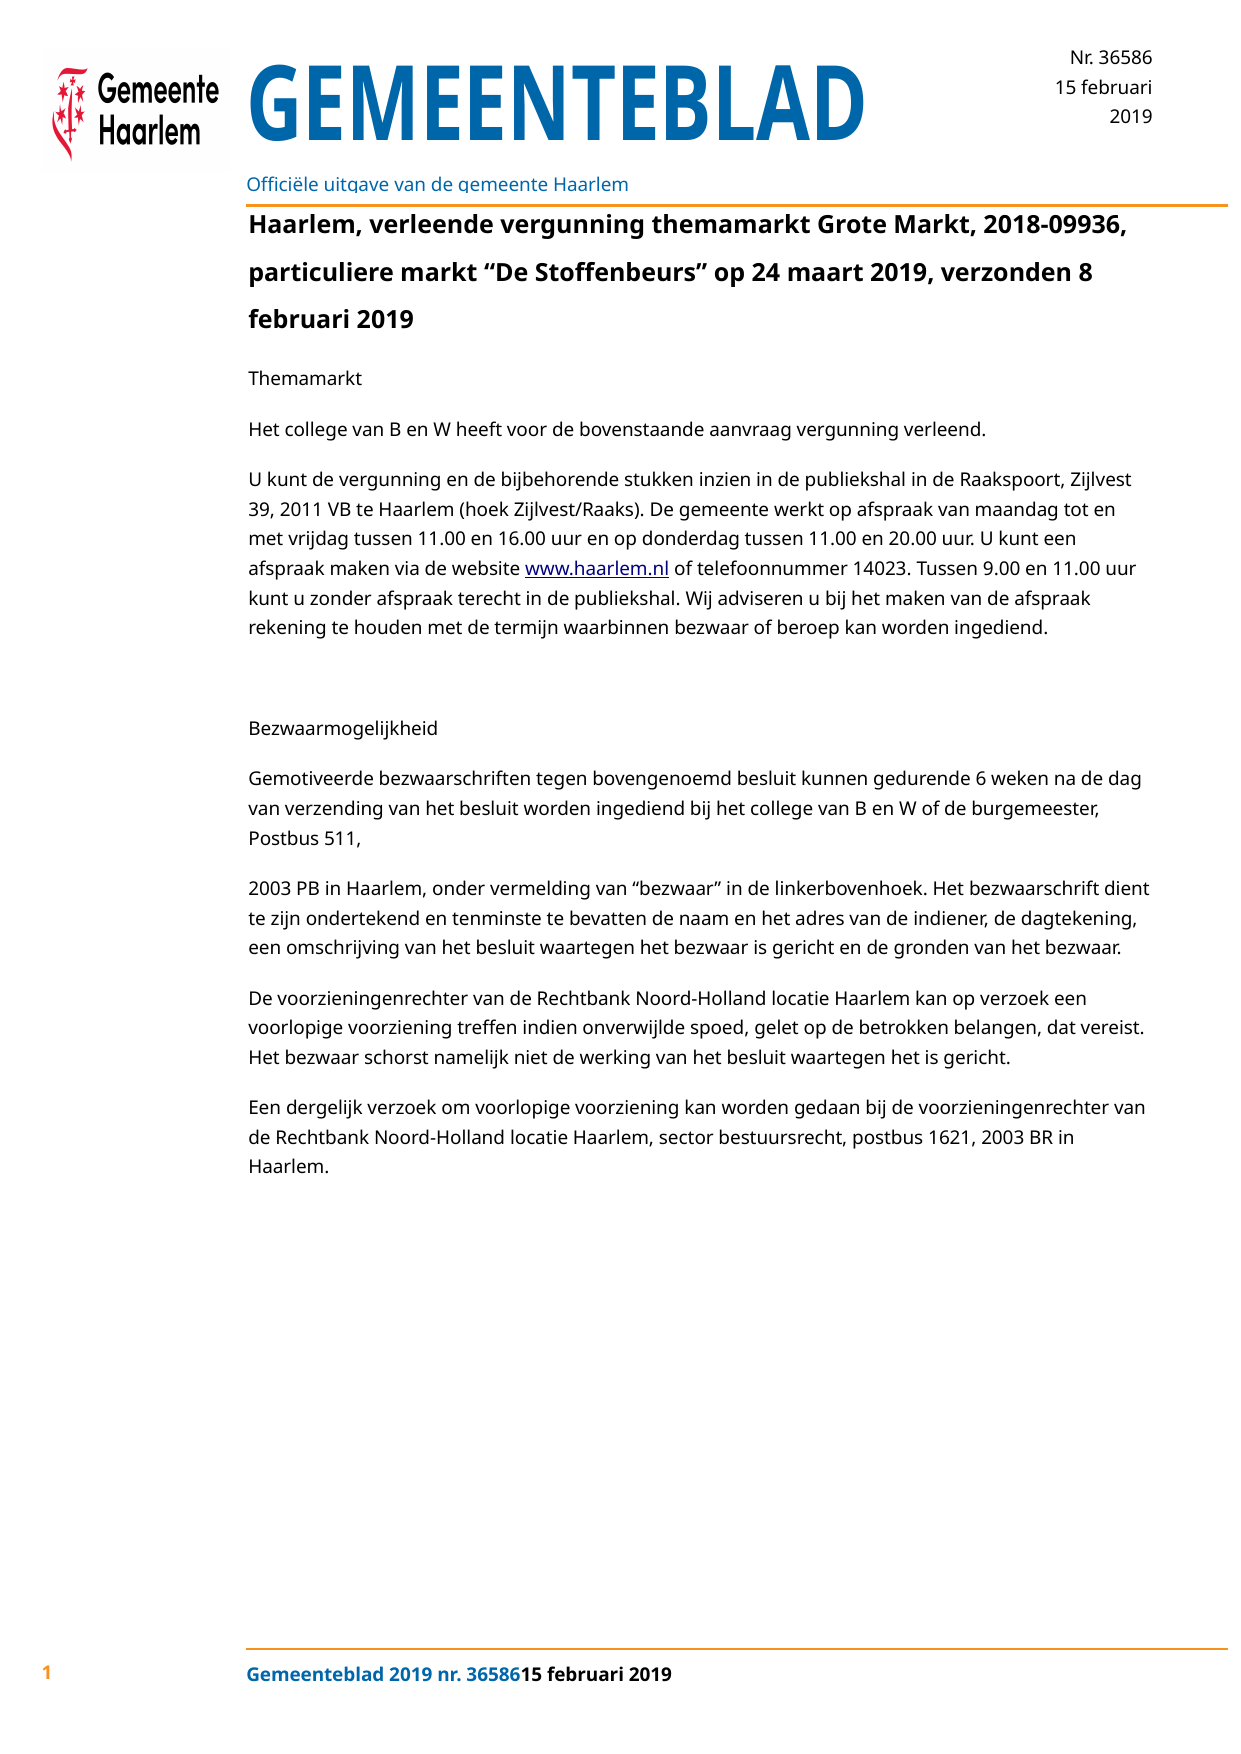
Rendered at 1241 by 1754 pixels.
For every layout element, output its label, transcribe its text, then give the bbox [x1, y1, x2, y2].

text 2003 PB in Haarlem, onder vermelding van “bezwaar” in de linkerbovenhoek. Het bezwaarschrift dient te zijn ondertekend en tenminste te bevatten de naam en het adres van de indiener, de dagtekening, een omschrijving van het besluit waartegen het bezwaar is gericht en de gronden van het bezwaar. [248, 875, 1152, 960]
text U kunt de vergunning en de bijbehorende stukken inzien in de publiekshal in de Raakspoort, Zijlvest 39, 2011 VB te Haarlem (hoek Zijlvest/Raaks). De gemeente werkt op afspraak van maandag tot en met vrijdag tussen 11.00 en 16.00 uur en op donderdag tussen 11.00 en 20.00 uur. U kunt een afspraak maken via de website www.haarlem.nl of telefoonnummer 14023. Tussen 9.00 en 11.00 uur kunt u zonder afspraak terecht in de publiekshal. Wij adviseren u bij het maken van de afspraak rekening te houden met de termijn waarbinnen bezwaar of beroep kan worden ingediend. [248, 466, 1152, 640]
text Het college van B en W heeft voor de bovenstaande aanvraag vergunning verleend. [248, 416, 1152, 442]
text Themamarkt [248, 366, 1152, 391]
text Een dergelijk verzoek om voorlopige voorziening kan worden gedaan bij de voorzieningenrechter van de Rechtbank Noord-Holland locatie Haarlem, sector bestuursrecht, postbus 1621, 2003 BR in Haarlem. [248, 1094, 1152, 1179]
text Bezwaarmogelijkheid [248, 715, 1152, 741]
text Gemotiveerde bezwaarschriften tegen bovengenoemd besluit kunnen gedurende 6 weken na de dag van verzending van het besluit worden ingediend bij het college van B en W of de burgemeester, Postbus 511, [248, 766, 1152, 850]
text De voorzieningenrechter van de Rechtbank Noord-Holland locatie Haarlem kan op verzoek een voorlopige voorziening treffen indien onverwijlde spoed, gelet op de betrokken belangen, dat vereist. Het bezwaar schorst namelijk niet de werking van het besluit waartegen het is gericht. [248, 985, 1152, 1069]
text Haarlem, verleende vergunning themamarkt Grote Markt, 2018-09936, particuliere markt “De Stoffenbeurs” op 24 maart 2019, verzonden 8 februari 2019 [248, 207, 1152, 336]
picture [41, 47, 231, 172]
